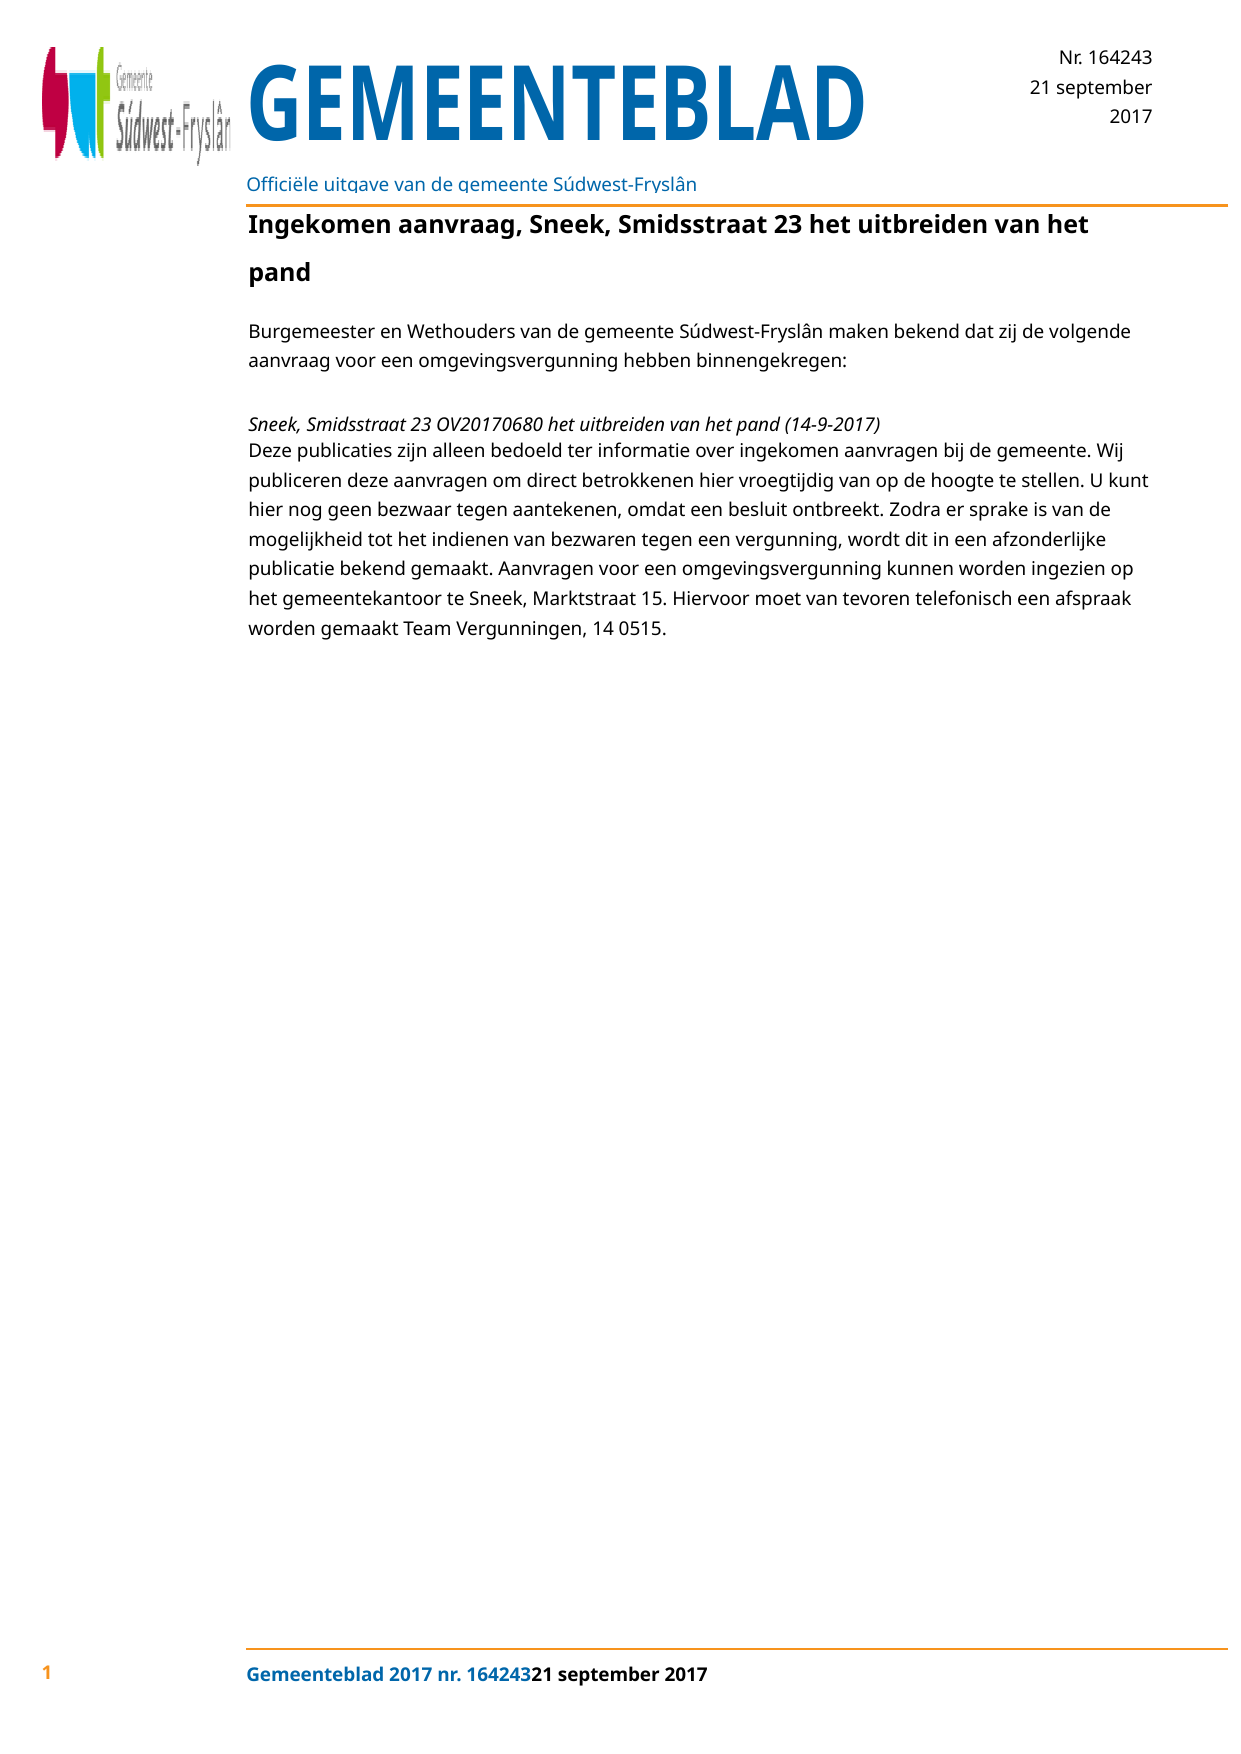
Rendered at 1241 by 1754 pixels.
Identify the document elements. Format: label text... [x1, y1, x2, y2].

text Ingekomen aanvraag, Sneek, Smidsstraat 23 het uitbreiden van het pand [248, 207, 1152, 288]
text Sneek, Smidsstraat 23 OV20170680 het uitbreiden van het pand (14-9-2017) [248, 411, 1152, 437]
text Burgemeester en Wethouders van de gemeente Súdwest-Fryslân maken bekend dat zij de volgende aanvraag voor een omgevingsvergunning hebben binnengekregen: [248, 318, 1152, 373]
text Deze publicaties zijn alleen bedoeld ter informatie over ingekomen aanvragen bij de gemeente. Wij publiceren deze aanvragen om direct betrokkenen hier vroegtijdig van op de hoogte te stellen. U kunt hier nog geen bezwaar tegen aantekenen, omdat een besluit ontbreekt. Zodra er sprake is van de mogelijkheid tot het indienen van bezwaren tegen een vergunning, wordt dit in een afzonderlijke publicatie bekend gemaakt. Aanvragen voor een omgevingsvergunning kunnen worden ingezien op het gemeentekantoor te Sneek, Marktstraat 15. Hiervoor moet van tevoren telefonisch een afspraak worden gemaakt Team Vergunningen, 14 0515. [248, 437, 1152, 640]
picture [41, 47, 231, 172]
